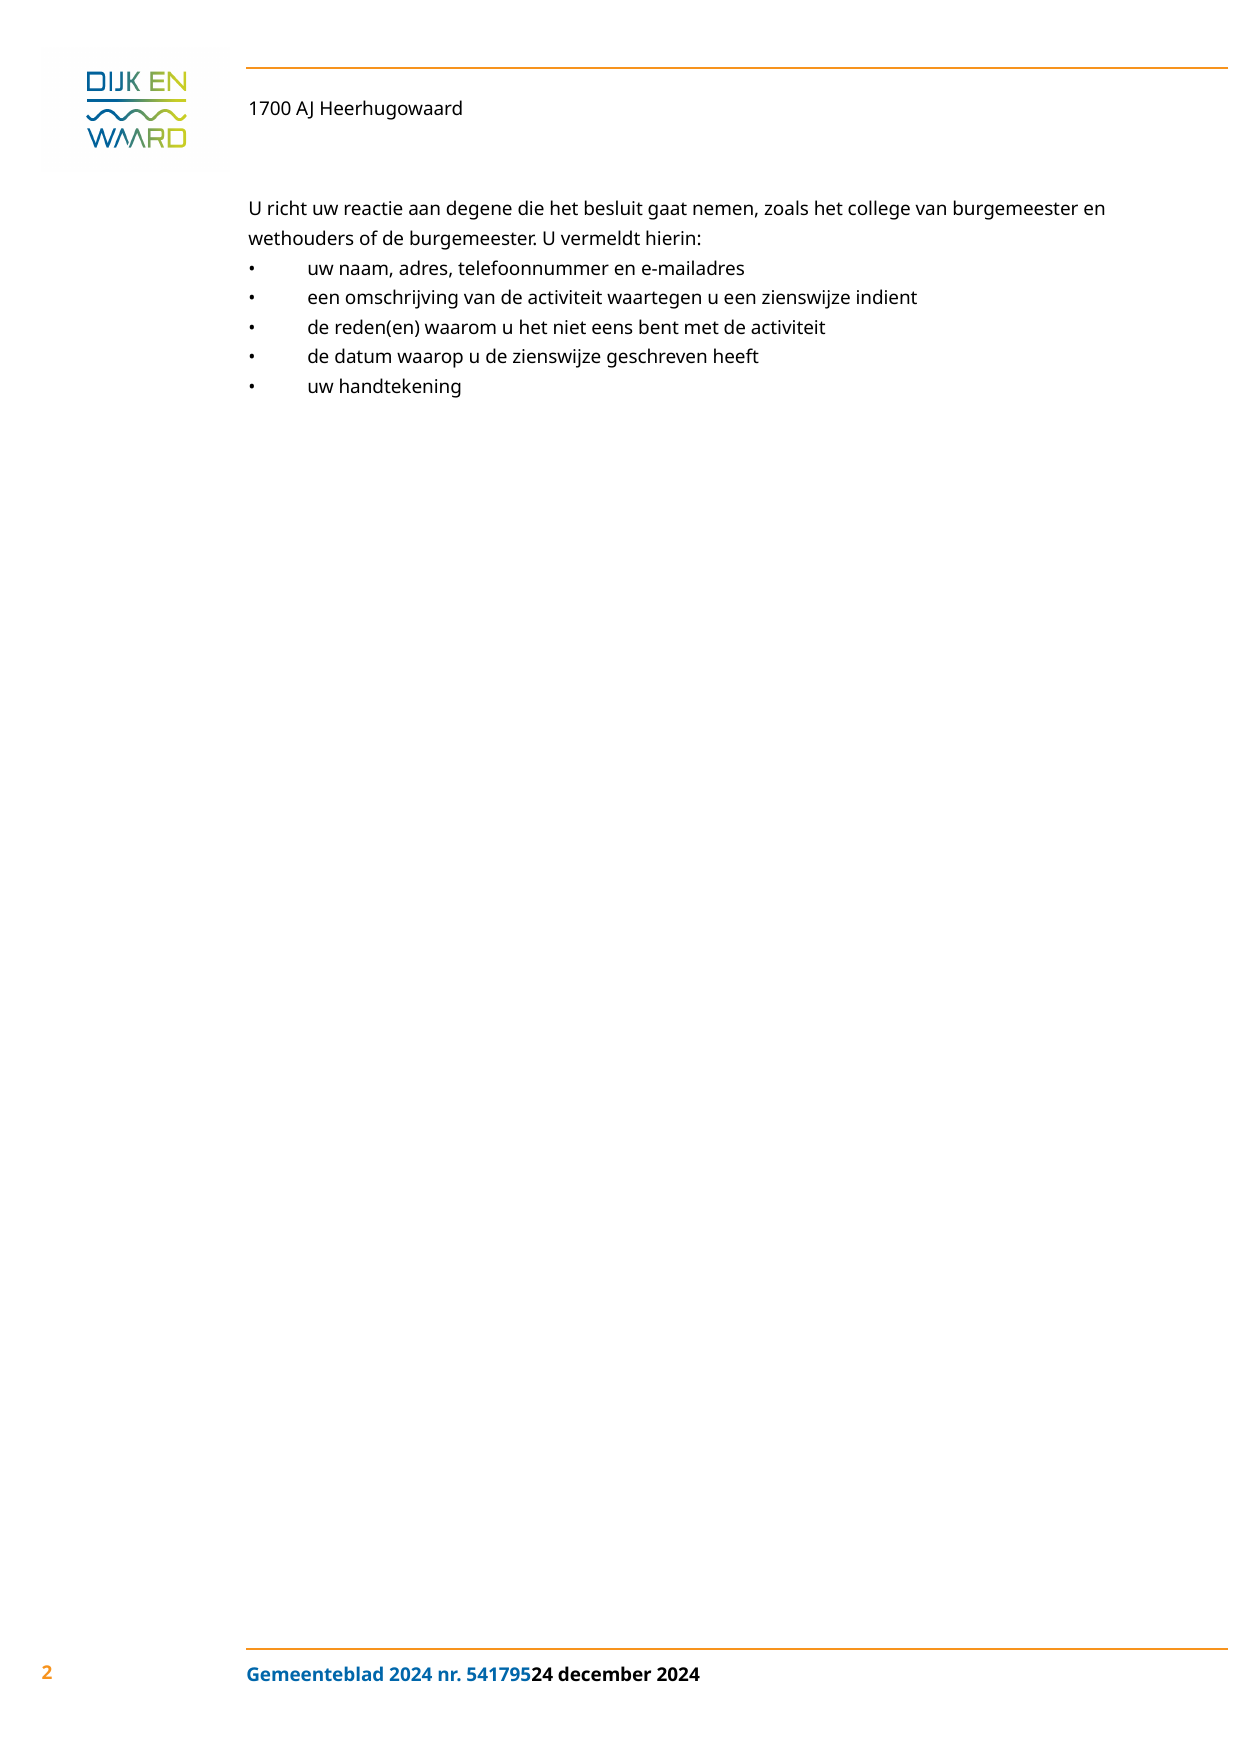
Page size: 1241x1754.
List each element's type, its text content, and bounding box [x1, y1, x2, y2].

text 1700 AJ Heerhugowaard [248, 95, 1152, 121]
list de datum waarop u de zienswijze geschreven heeft [248, 343, 1152, 369]
list de reden(en) waarom u het niet eens bent met de activiteit [248, 314, 1152, 340]
text U richt uw reactie aan degene die het besluit gaat nemen, zoals het college van burgemeester en wethouders of de burgemeester. U vermeldt hierin: [248, 196, 1152, 251]
list uw handtekening [248, 373, 1152, 399]
list uw naam, adres, telefoonnummer en e-mailadres [248, 255, 1152, 281]
list een omschrijving van de activiteit waartegen u een zienswijze indient [248, 284, 1152, 310]
picture [41, 47, 231, 172]
